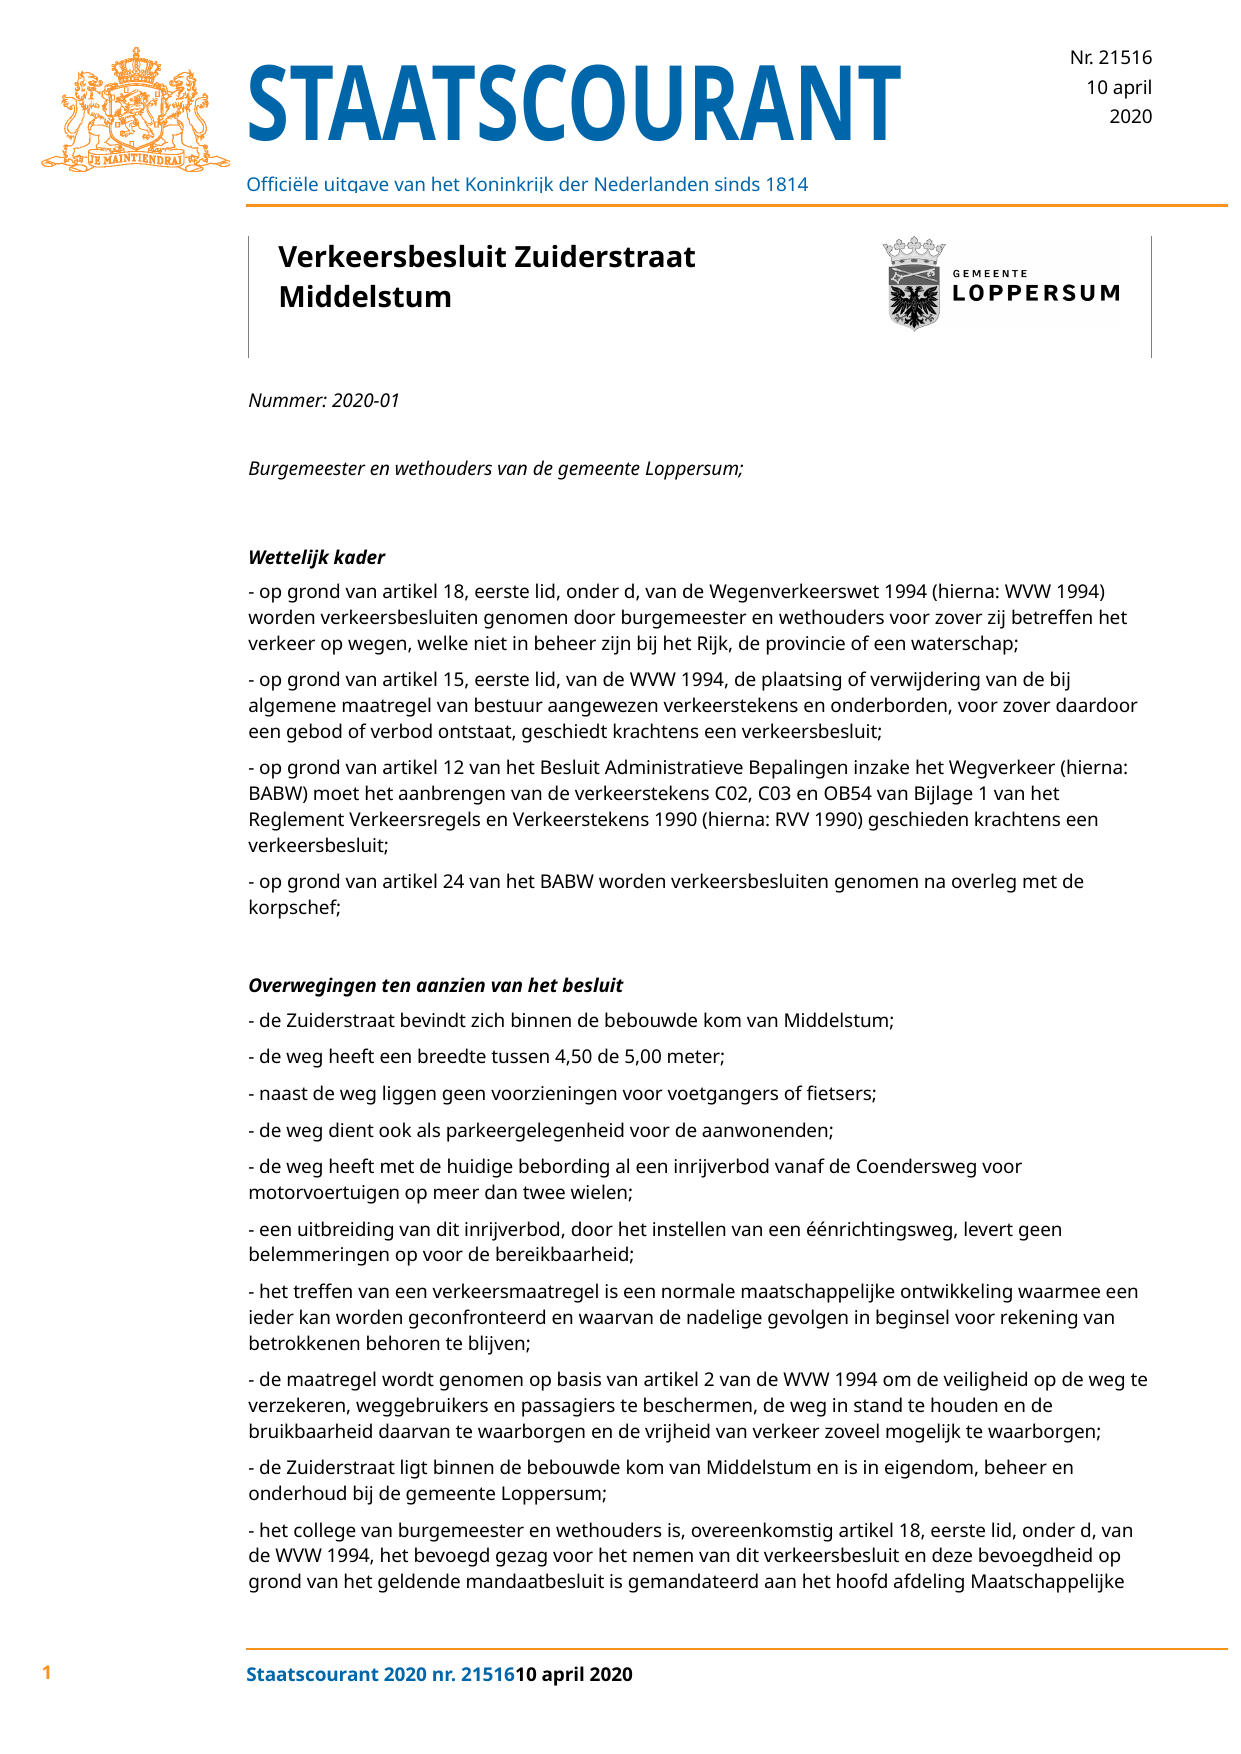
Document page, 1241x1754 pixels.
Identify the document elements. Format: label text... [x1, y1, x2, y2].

text - naast de weg liggen geen voorzieningen voor voetgangers of fietsers; [248, 1080, 1152, 1106]
text - de weg heeft met de huidige bebording al een inrijverbod vanaf de Coendersweg voor motorvoertuigen op meer dan twee wielen; [248, 1153, 1152, 1205]
text - een uitbreiding van dit inrijverbod, door het instellen van een éénrichtingsweg, levert geen belemmeringen op voor de bereikbaarheid; [248, 1216, 1152, 1267]
table_header [850, 236, 1151, 358]
text - op grond van artikel 24 van het BABW worden verkeersbesluiten genomen na overleg met de korpschef; [248, 868, 1152, 920]
text - de Zuiderstraat bevindt zich binnen de bebouwde kom van Middelstum; [248, 1007, 1152, 1032]
text Nummer: 2020-01 [248, 387, 1152, 413]
text - de Zuiderstraat ligt binnen de bebouwde kom van Middelstum en is in eigendom, beheer en onderhoud bij de gemeente Loppersum; [248, 1454, 1152, 1506]
text - op grond van artikel 12 van het Besluit Administratieve Bepalingen inzake het Wegverkeer (hierna: BABW) moet het aanbrengen van de verkeerstekens C02, C03 en OB54 van Bijlage 1 van het Reglement Verkeersregels en Verkeerstekens 1990 (hierna: RVV 1990) geschieden krachtens een verkeersbesluit; [248, 754, 1152, 857]
text - op grond van artikel 18, eerste lid, onder d, van de Wegenverkeerswet 1994 (hierna: WVW 1994) worden verkeersbesluiten genomen door burgemeester en wethouders voor zover zij betreffen het verkeer op wegen, welke niet in beheer zijn bij het Rijk, de provincie of een waterschap; [248, 578, 1152, 656]
text - de weg heeft een breedte tussen 4,50 de 5,00 meter; [248, 1043, 1152, 1069]
text - de maatregel wordt genomen op basis van artikel 2 van de WVW 1994 om de veiligheid op de weg te verzekeren, weggebruikers en passagiers te beschermen, de weg in stand te houden en de bruikbaarheid daarvan te waarborgen en de vrijheid van verkeer zoveel mogelijk te waarborgen; [248, 1366, 1152, 1443]
text Overwegingen ten aanzien van het besluit [248, 973, 1152, 998]
text - het college van burgemeester en wethouders is, overeenkomstig artikel 18, eerste lid, onder d, van de WVW 1994, het bevoegd gezag voor het nemen van dit verkeersbesluit en deze bevoegdheid op grond van het geldende mandaatbesluit is gemandateerd aan het hoofd afdeling Maatschappelijke [248, 1517, 1152, 1594]
text - de weg dient ook als parkeergelegenheid voor de aanwonenden; [248, 1117, 1152, 1142]
picture [882, 236, 1119, 332]
table_header Verkeersbesluit Zuiderstraat Middelstum [249, 236, 850, 358]
text Wettelijk kader [248, 544, 1152, 570]
text - het treffen van een verkeersmaatregel is een normale maatschappelijke ontwikkeling waarmee een ieder kan worden geconfronteerd en waarvan de nadelige gevolgen in beginsel voor rekening van betrokkenen behoren te blijven; [248, 1278, 1152, 1355]
text Burgemeester en wethouders van de gemeente Loppersum; [248, 455, 1152, 481]
text - op grond van artikel 15, eerste lid, van de WVW 1994, de plaatsing of verwijdering van de bij algemene maatregel van bestuur aangewezen verkeerstekens en onderborden, voor zover daardoor een gebod of verbod ontstaat, geschiedt krachtens een verkeersbesluit; [248, 666, 1152, 744]
picture [41, 47, 231, 172]
